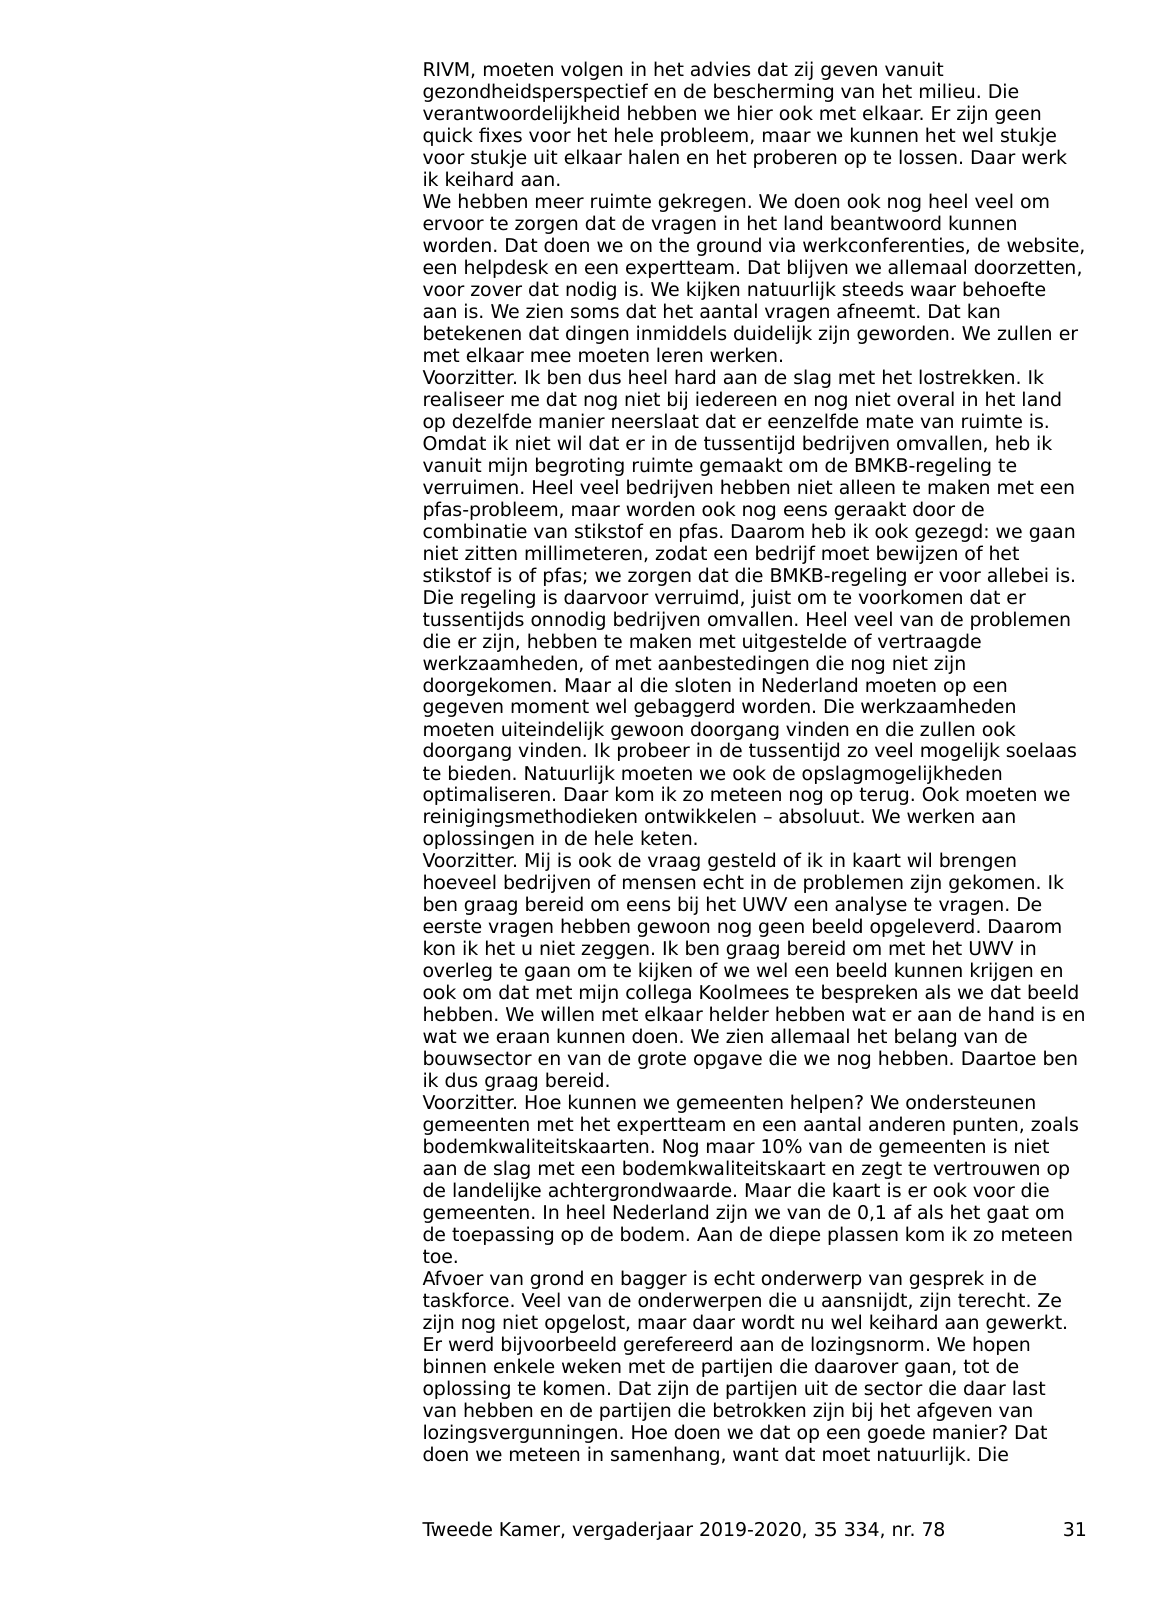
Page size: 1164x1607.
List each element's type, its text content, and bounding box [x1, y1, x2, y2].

text Voorzitter. Mij is ook de vraag gesteld of ik in kaart wil brengen hoeveel bedrijven of mensen echt in de problemen zijn gekomen. Ik ben graag bereid om eens bij het UWV een analyse te vragen. De eerste vragen hebben gewoon nog geen beeld opgeleverd. Daarom kon ik het u niet zeggen. Ik ben graag bereid om met het UWV in overleg te gaan om te kijken of we wel een beeld kunnen krijgen en ook om dat met mijn collega Koolmees te bespreken als we dat beeld hebben. We willen met elkaar helder hebben wat er aan de hand is en wat we eraan kunnen doen. We zien allemaal het belang van de bouwsector en van de grote opgave die we nog hebben. Daartoe ben ik dus graag bereid. [422, 850, 1087, 1092]
text Voorzitter. Ik ben dus heel hard aan de slag met het lostrekken. Ik realiseer me dat nog niet bij iedereen en nog niet overal in het land op dezelfde manier neerslaat dat er eenzelfde mate van ruimte is. Omdat ik niet wil dat er in de tussentijd bedrijven omvallen, heb ik vanuit mijn begroting ruimte gemaakt om de BMKB-regeling te verruimen. Heel veel bedrijven hebben niet alleen te maken met een pfas-probleem, maar worden ook nog eens geraakt door de combinatie van stikstof en pfas. Daarom heb ik ook gezegd: we gaan niet zitten millimeteren, zodat een bedrijf moet bewijzen of het stikstof is of pfas; we zorgen dat die BMKB-regeling er voor allebei is. Die regeling is daarvoor verruimd, juist om te voorkomen dat er tussentijds onnodig bedrijven omvallen. Heel veel van de problemen die er zijn, hebben te maken met uitgestelde of vertraagde werkzaamheden, of met aanbestedingen die nog niet zijn doorgekomen. Maar al die sloten in Nederland moeten op een gegeven moment wel gebaggerd worden. Die werkzaamheden moeten uiteindelijk gewoon doorgang vinden en die zullen ook doorgang vinden. Ik probeer in de tussentijd zo veel mogelijk soelaas te bieden. Natuurlijk moeten we ook de opslagmogelijkheden optimaliseren. Daar kom ik zo meteen nog op terug. Ook moeten we reinigingsmethodieken ontwikkelen – absoluut. We werken aan oplossingen in de hele keten. [422, 367, 1087, 850]
text Voorzitter. Hoe kunnen we gemeenten helpen? We ondersteunen gemeenten met het expertteam en een aantal anderen punten, zoals bodemkwaliteitskaarten. Nog maar 10% van de gemeenten is niet aan de slag met een bodemkwaliteitskaart en zegt te vertrouwen op de landelijke achtergrondwaarde. Maar die kaart is er ook voor die gemeenten. In heel Nederland zijn we van de 0,1 af als het gaat om de toepassing op de bodem. Aan de diepe plassen kom ik zo meteen toe. [422, 1092, 1087, 1268]
text Afvoer van grond en bagger is echt onderwerp van gesprek in de taskforce. Veel van de onderwerpen die u aansnijdt, zijn terecht. Ze zijn nog niet opgelost, maar daar wordt nu wel keihard aan gewerkt. Er werd bijvoorbeeld gerefereerd aan de lozingsnorm. We hopen binnen enkele weken met de partijen die daarover gaan, tot de oplossing te komen. Dat zijn de partijen uit de sector die daar last van hebben en de partijen die betrokken zijn bij het afgeven van lozingsvergunningen. Hoe doen we dat op een goede manier? Dat doen we meteen in samenhang, want dat moet natuurlijk. Die [422, 1268, 1087, 1466]
text We hebben meer ruimte gekregen. We doen ook nog heel veel om ervoor te zorgen dat de vragen in het land beantwoord kunnen worden. Dat doen we on the ground via werkconferenties, de website, een helpdesk en een expertteam. Dat blijven we allemaal doorzetten, voor zover dat nodig is. We kijken natuurlijk steeds waar behoefte aan is. We zien soms dat het aantal vragen afneemt. Dat kan betekenen dat dingen inmiddels duidelijk zijn geworden. We zullen er met elkaar mee moeten leren werken. [422, 191, 1087, 367]
text RIVM, moeten volgen in het advies dat zij geven vanuit gezondheidsperspectief en de bescherming van het milieu. Die verantwoordelijkheid hebben we hier ook met elkaar. Er zijn geen quick fixes voor het hele probleem, maar we kunnen het wel stukje voor stukje uit elkaar halen en het proberen op te lossen. Daar werk ik keihard aan. [422, 59, 1087, 191]
